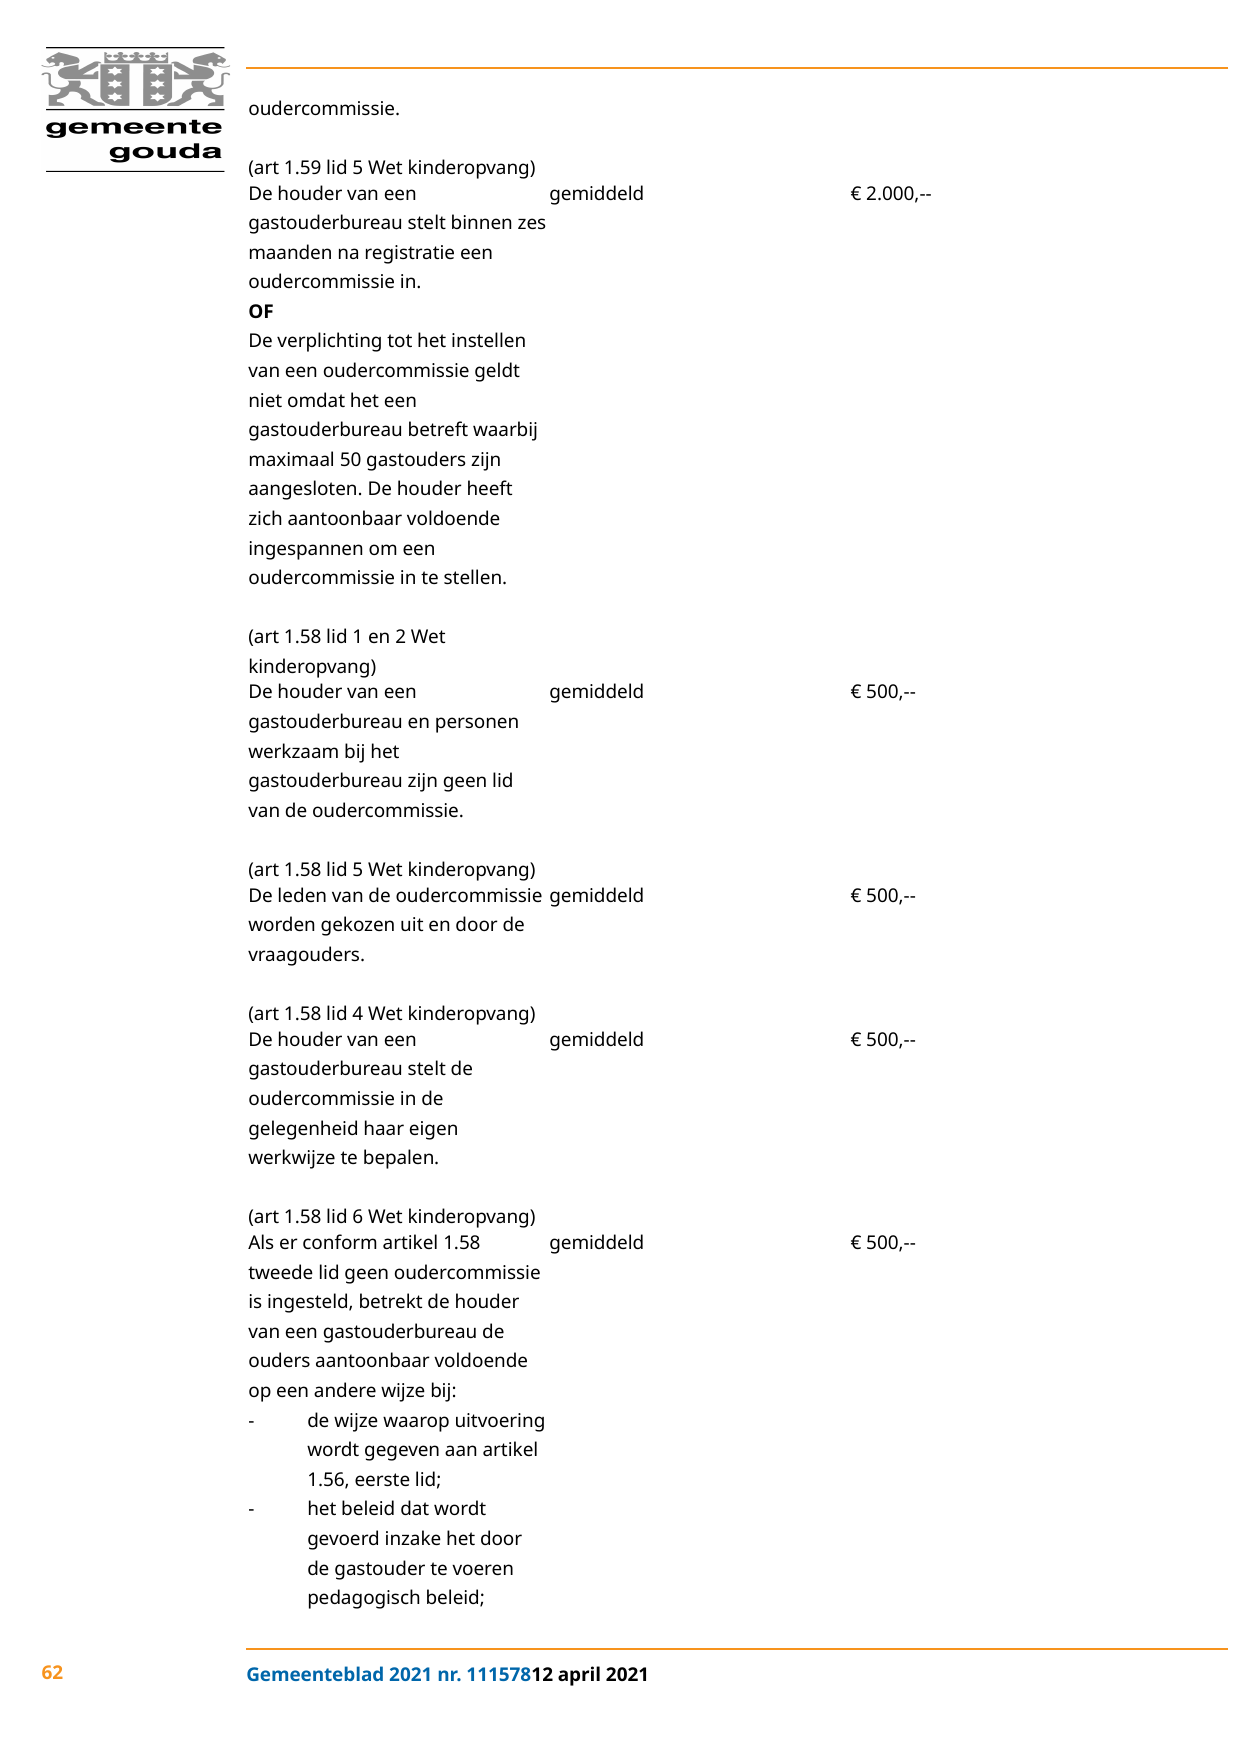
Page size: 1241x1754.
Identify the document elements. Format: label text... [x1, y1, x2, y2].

table_cell gemiddeld [549, 882, 850, 1026]
table_cell gemiddeld [549, 180, 850, 679]
table_cell De houder van een gastouderbureau stelt binnen zes maanden na registratie een oudercommissie in. OF De verplichting tot het instellen van een oudercommissie geldt niet omdat het een gastouderbureau betreft waarbij maximaal 50 gastouders zijn aangesloten. De houder heeft zich aantoonbaar voldoende ingespannen om een oudercommissie in te stellen. (art 1.58 lid 1 en 2 Wet kinderopvang) [248, 180, 549, 679]
table_cell De leden van de oudercommissie worden gekozen uit en door de vraagouders. (art 1.58 lid 4 Wet kinderopvang) [248, 882, 549, 1026]
table_cell gemiddeld [549, 1026, 850, 1229]
table_cell € 500,-- [850, 1026, 1152, 1229]
table_cell Als er conform artikel 1.58 tweede lid geen oudercommissie is ingesteld, betrekt de houder van een gastouderbureau de ouders aantoonbaar voldoende op een andere wijze bij: de wijze waarop uitvoering wordt gegeven aan artikel 1.56, eerste lid; het beleid dat wordt gevoerd inzake het door de gastouder te voeren pedagogisch beleid; [248, 1229, 549, 1610]
table_cell € 2.000,-- [850, 180, 1152, 679]
table_cell € 500,-- [850, 882, 1152, 1026]
table_cell De houder van een gastouderbureau stelt de oudercommissie in de gelegenheid haar eigen werkwijze te bepalen. (art 1.58 lid 6 Wet kinderopvang) [248, 1026, 549, 1229]
table_cell gemiddeld [549, 679, 850, 882]
picture [41, 47, 231, 172]
table_cell oudercommissie. (art 1.59 lid 5 Wet kinderopvang) [248, 95, 549, 180]
table_cell De houder van een gastouderbureau en personen werkzaam bij het gastouderbureau zijn geen lid van de oudercommissie. (art 1.58 lid 5 Wet kinderopvang) [248, 679, 549, 882]
table_cell [549, 95, 850, 180]
table_cell [850, 95, 1152, 180]
table_cell € 500,-- [850, 679, 1152, 882]
table_cell € 500,-- [850, 1229, 1152, 1610]
table_cell gemiddeld [549, 1229, 850, 1610]
